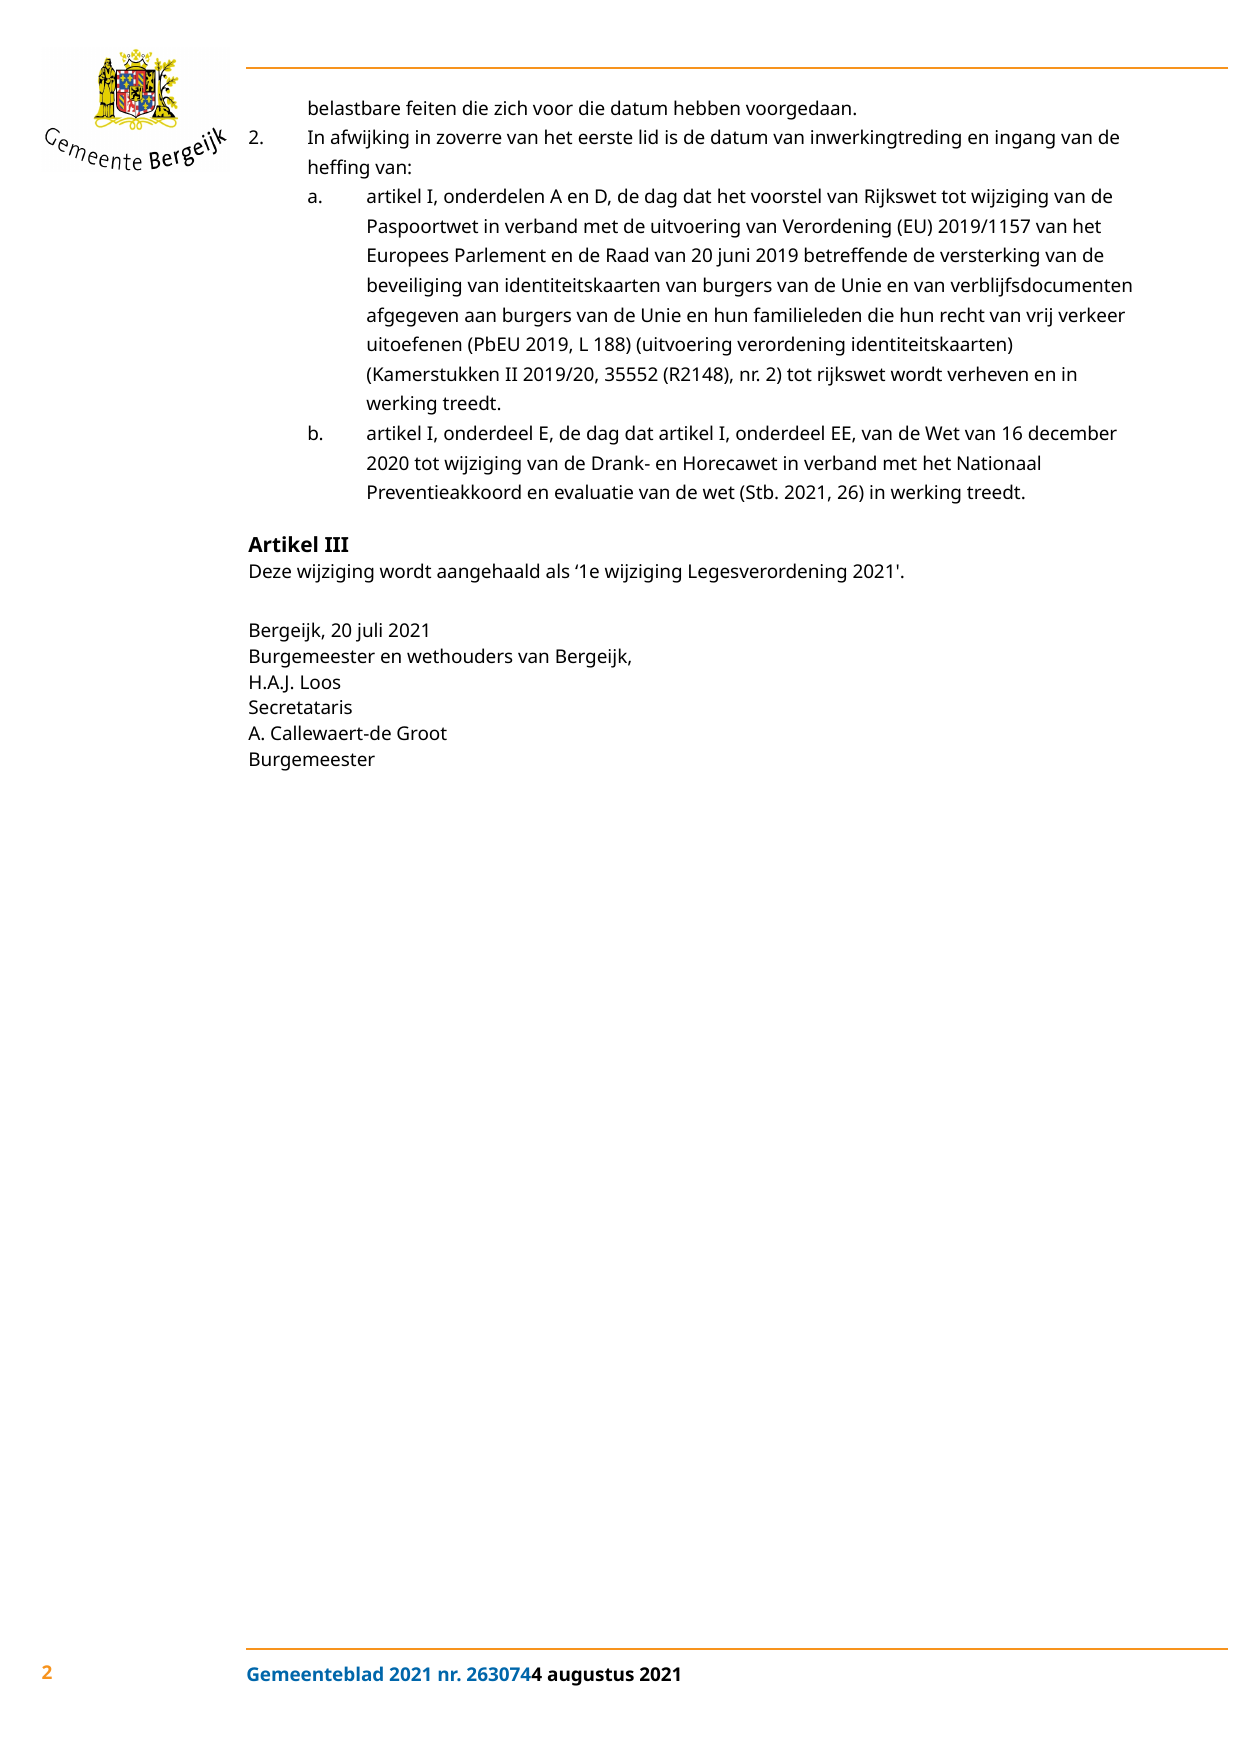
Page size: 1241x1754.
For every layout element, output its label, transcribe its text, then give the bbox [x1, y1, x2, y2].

picture [41, 47, 231, 172]
text A. Callewaert-de Groot [248, 720, 1152, 746]
text Bergeijk, 20 juli 2021 [248, 617, 1152, 643]
list artikel I, onderdelen A en D, de dag dat het voorstel van Rijkswet tot wijziging van de Paspoortwet in verband met de uitvoering van Verordening (EU) 2019/1157 van het Europees Parlement en de Raad van 20 juni 2019 betreffende de versterking van de beveiliging van identiteitskaarten van burgers van de Unie en van verblijfsdocumenten afgegeven aan burgers van de Unie en hun familieleden die hun recht van vrij verkeer uitoefenen (PbEU 2019, L 188) (uitvoering verordening identiteitskaarten) (Kamerstukken II 2019/20, 35552 (R2148), nr. 2) tot rijkswet wordt verheven en in werking treedt. [307, 183, 1152, 416]
list belastbare feiten die zich voor die datum hebben voorgedaan. [248, 95, 1152, 121]
text Burgemeester en wethouders van Bergeijk, [248, 643, 1152, 669]
list artikel I, onderdeel E, de dag dat artikel I, onderdeel EE, van de Wet van 16 december 2020 tot wijziging van de Drank- en Horecawet in verband met het Nationaal Preventieakkoord en evaluatie van de wet (Stb. 2021, 26) in werking treedt. [307, 420, 1152, 505]
text Artikel III [248, 530, 1152, 558]
text Burgemeester [248, 746, 1152, 772]
text Deze wijziging wordt aangehaald als ‘1e wijziging Legesverordening 2021'. [248, 558, 1152, 584]
list In afwijking in zoverre van het eerste lid is de datum van inwerkingtreding en ingang van de heffing van: [248, 124, 1152, 180]
text H.A.J. Loos [248, 669, 1152, 694]
text Secretataris [248, 694, 1152, 720]
